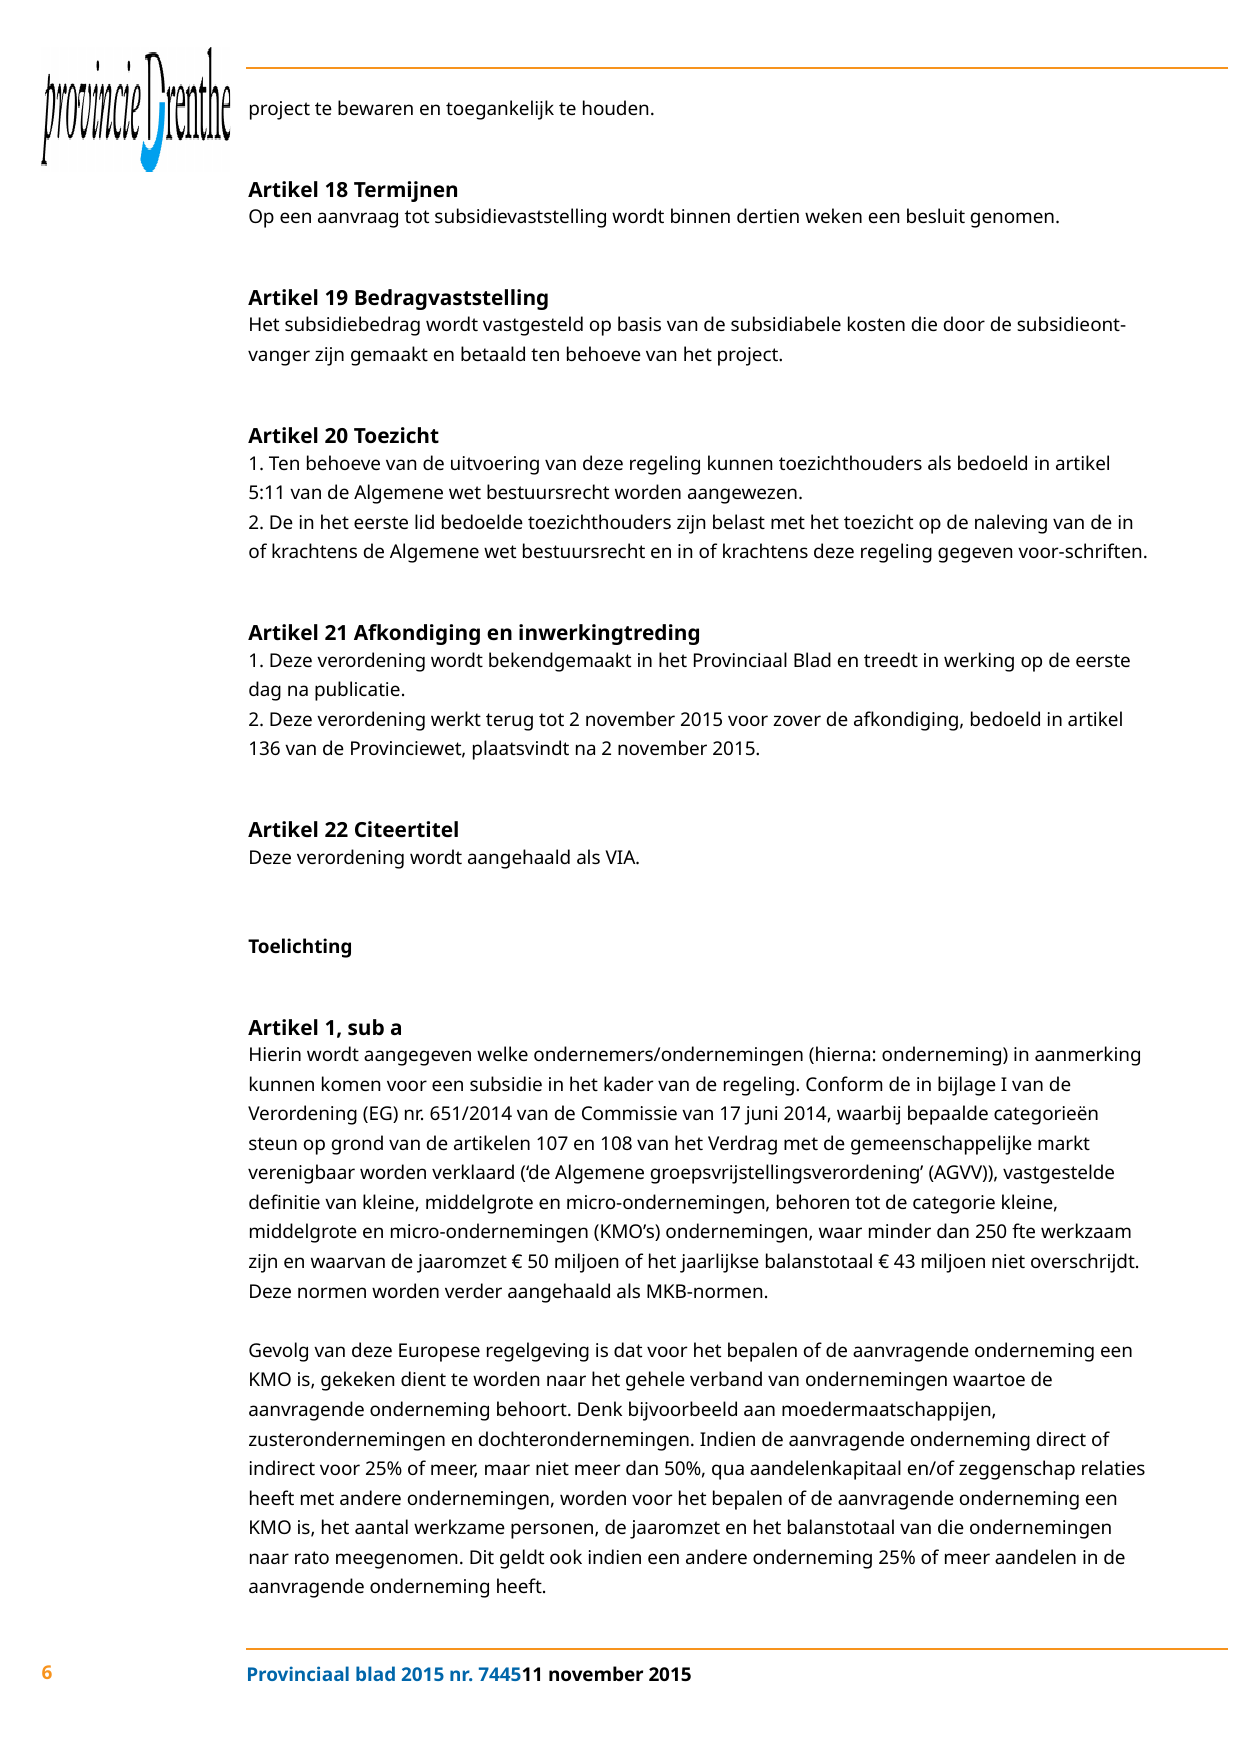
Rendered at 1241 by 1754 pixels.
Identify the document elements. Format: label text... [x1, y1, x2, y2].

text Toelichting [248, 933, 1152, 958]
text Artikel 18 Termijnen [248, 175, 1152, 203]
text Artikel 21 Afkondiging en inwerkingtreding [248, 618, 1152, 647]
text Hierin wordt aangegeven welke ondernemers/ondernemingen (hierna: onderneming) in aanmerking kunnen komen voor een subsidie in het kader van de regeling. Conform de in bijlage I van de Verordening (EG) nr. 651/2014 van de Commissie van 17 juni 2014, waarbij bepaalde categorieën steun op grond van de artikelen 107 en 108 van het Verdrag met de gemeenschappelijke markt verenigbaar worden verklaard (‘de Algemene groepsvrijstellingsverordening’ (AGVV)), vastgestelde definitie van kleine, middelgrote en micro-ondernemingen, behoren tot de categorie kleine, middelgrote en micro-ondernemingen (KMO’s) ondernemingen, waar minder dan 250 fte werkzaam zijn en waarvan de jaaromzet € 50 miljoen of het jaarlijkse balanstotaal € 43 miljoen niet overschrijdt. Deze normen worden verder aangehaald als MKB-normen. [248, 1041, 1152, 1304]
text project te bewaren en toegankelijk te houden. [248, 95, 1152, 121]
text 1. Deze verordening wordt bekendgemaakt in het Provinciaal Blad en treedt in werking op de eerste dag na publicatie. [248, 647, 1152, 702]
text 2. Deze verordening werkt terug tot 2 november 2015 voor zover de afkondiging, bedoeld in artikel 136 van de Provinciewet, plaatsvindt na 2 november 2015. [248, 706, 1152, 761]
text Artikel 19 Bedragvaststelling [248, 283, 1152, 312]
text Gevolg van deze Europese regelgeving is dat voor het bepalen of de aanvragende onderneming een KMO is, gekeken dient te worden naar het gehele verband van ondernemingen waartoe de aanvragende onderneming behoort. Denk bijvoorbeeld aan moedermaatschappijen, zusterondernemingen en dochterondernemingen. Indien de aanvragende onderneming direct of indirect voor 25% of meer, maar niet meer dan 50%, qua aandelenkapitaal en/of zeggenschap relaties heeft met andere ondernemingen, worden voor het bepalen of de aanvragende onderneming een KMO is, het aantal werkzame personen, de jaaromzet en het balanstotaal van die ondernemingen naar rato meegenomen. Dit geldt ook indien een andere onderneming 25% of meer aandelen in de aanvragende onderneming heeft. [248, 1337, 1152, 1599]
text Artikel 1, sub a [248, 1013, 1152, 1041]
text Het subsidiebedrag wordt vastgesteld op basis van de subsidiabele kosten die door de subsidieont-vanger zijn gemaakt en betaald ten behoeve van het project. [248, 312, 1152, 367]
text Artikel 20 Toezicht [248, 421, 1152, 450]
text Op een aanvraag tot subsidievaststelling wordt binnen dertien weken een besluit genomen. [248, 203, 1152, 229]
text Deze verordening wordt aangehaald als VIA. [248, 844, 1152, 870]
text 2. De in het eerste lid bedoelde toezichthouders zijn belast met het toezicht op de naleving van de in of krachtens de Algemene wet bestuursrecht en in of krachtens deze regeling gegeven voor-schriften. [248, 509, 1152, 564]
text 1. Ten behoeve van de uitvoering van deze regeling kunnen toezichthouders als bedoeld in artikel 5:11 van de Algemene wet bestuursrecht worden aangewezen. [248, 450, 1152, 505]
text Artikel 22 Citeertitel [248, 816, 1152, 844]
picture [41, 47, 231, 172]
